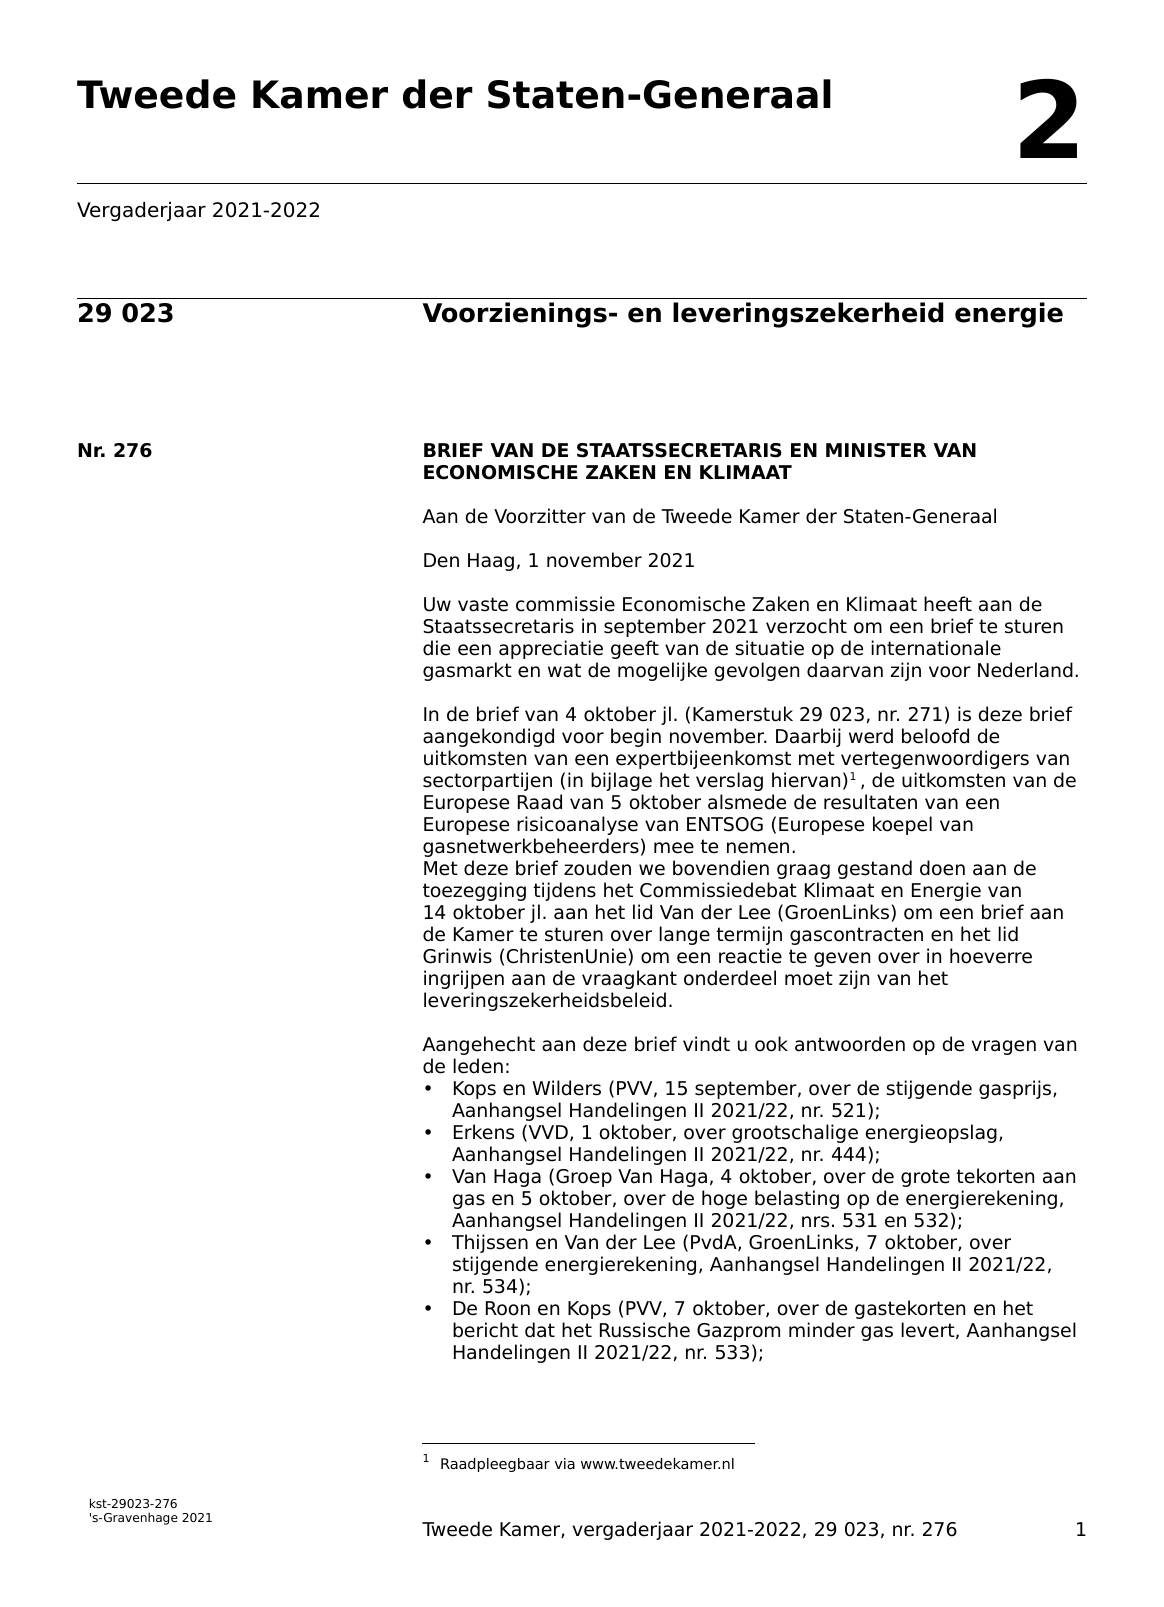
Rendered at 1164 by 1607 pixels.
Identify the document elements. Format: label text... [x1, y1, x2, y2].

text Uw vaste commissie Economische Zaken en Klimaat heeft aan de Staatssecretaris in september 2021 verzocht om een brief te sturen die een appreciatie geeft van de situatie op de internationale gasmarkt en wat de mogelijke gevolgen daarvan zijn voor Nederland. [422, 594, 1087, 682]
text Raadpleegbaar via www.tweedekamer.nl [422, 1452, 1087, 1474]
text Met deze brief zouden we bovendien graag gestand doen aan de toezegging tijdens het Commissiedebat Klimaat en Energie van 14 oktober jl. aan het lid Van der Lee (GroenLinks) om een brief aan de Kamer te sturen over lange termijn gascontracten en het lid Grinwis (ChristenUnie) om een reactie te geven over in hoeverre ingrijpen aan de vraagkant onderdeel moet zijn van het leveringszekerheidsbeleid. [422, 858, 1087, 1012]
text Aan de Voorzitter van de Tweede Kamer der Staten-Generaal [422, 506, 1087, 528]
subtitle Nr. 276 BRIEF VAN DE STAATSSECRETARIS EN MINISTER VAN ECONOMISCHE ZAKEN EN KLIMAAT [77, 440, 1087, 484]
text Aangehecht aan deze brief vindt u ook antwoorden op de vragen van de leden: [422, 1034, 1087, 1078]
text • Van Haga (Groep Van Haga, 4 oktober, over de grote tekorten aan gas en 5 oktober, over de hoge belasting op de energierekening, Aanhangsel Handelingen II 2021/22, nrs. 531 en 532); [422, 1166, 1087, 1232]
text • Kops en Wilders (PVV, 15 september, over de stijgende gasprijs, Aanhangsel Handelingen II 2021/22, nr. 521); [422, 1078, 1087, 1122]
subtitle 29 023 Voorzienings- en leveringszekerheid energie [77, 299, 1087, 329]
text In de brief van 4 oktober jl. (Kamerstuk 29 023, nr. 271) is deze brief aangekondigd voor begin november. Daarbij werd beloofd de uitkomsten van een expertbijeenkomst met vertegenwoordigers van sectorpartijen (in bijlage het verslag hiervan), de uitkomsten van de Europese Raad van 5 oktober alsmede de resultaten van een Europese risicoanalyse van ENTSOG (Europese koepel van gasnetwerkbeheerders) mee te nemen. [422, 704, 1087, 858]
text • De Roon en Kops (PVV, 7 oktober, over de gastekorten en het bericht dat het Russische Gazprom minder gas levert, Aanhangsel Handelingen II 2021/22, nr. 533); [422, 1298, 1087, 1364]
table_header 2 [886, 59, 1087, 183]
text • Erkens (VVD, 1 oktober, over grootschalige energieopslag, Aanhangsel Handelingen II 2021/22, nr. 444); [422, 1122, 1087, 1166]
table_cell Vergaderjaar 2021-2022 [77, 184, 1087, 298]
table_header Tweede Kamer der Staten-Generaal [77, 59, 886, 183]
text Den Haag, 1 november 2021 [422, 550, 1087, 572]
text 's-Gravenhage 2021 [88, 1511, 323, 1525]
text kst-29023-276 [88, 1497, 323, 1511]
text • Thijssen en Van der Lee (PvdA, GroenLinks, 7 oktober, over stijgende energierekening, Aanhangsel Handelingen II 2021/22, nr. 534); [422, 1232, 1087, 1298]
